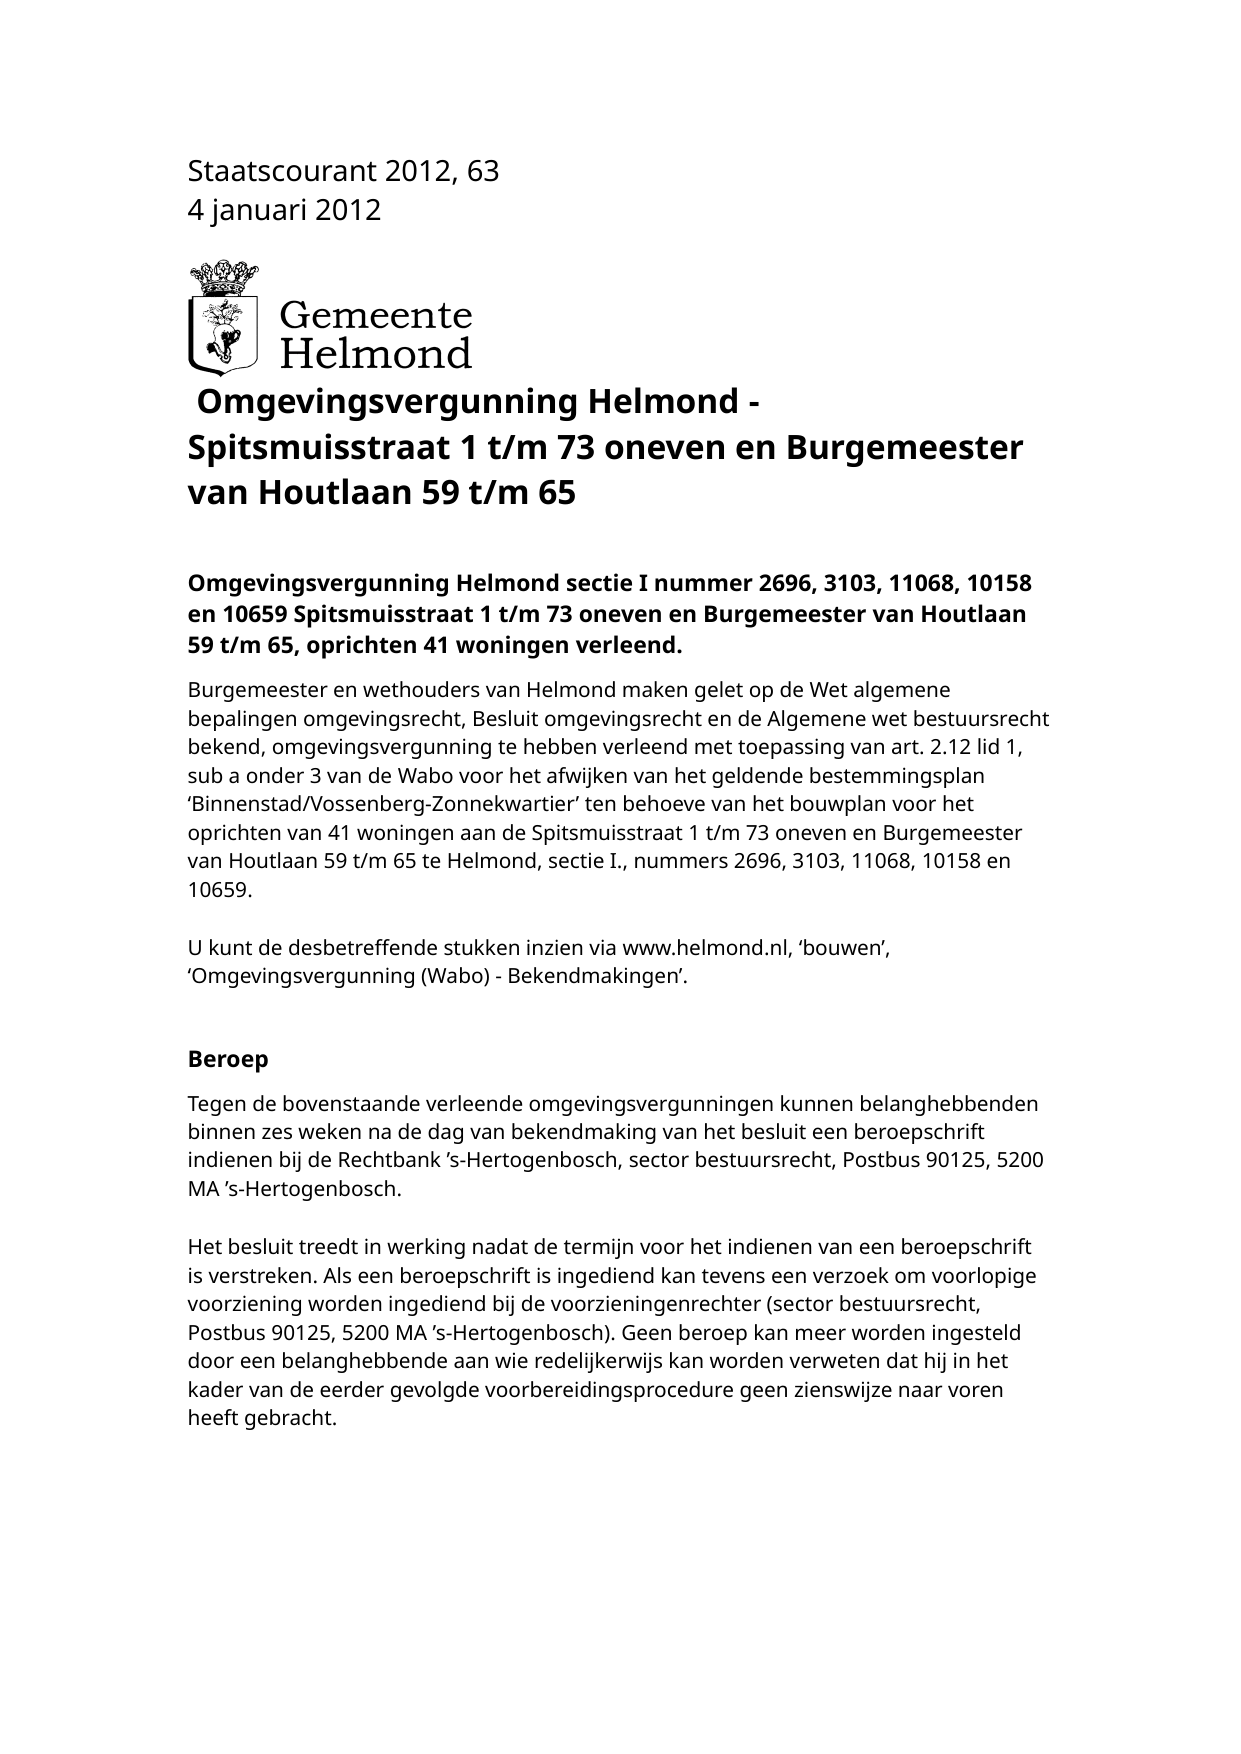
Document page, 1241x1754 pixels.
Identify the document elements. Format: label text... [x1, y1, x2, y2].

text Tegen de bovenstaande verleende omgevingsvergunningen kunnen belanghebbenden binnen zes weken na de dag van bekendmaking van het besluit een beroepschrift indienen bij de Rechtbank ’s-Hertogenbosch, sector bestuursrecht, Postbus 90125, 5200 MA ’s-Hertogenbosch. [187, 1089, 1053, 1202]
text U kunt de desbetreffende stukken inzien via www.helmond.nl, ‘bouwen’, ‘Omgevingsvergunning (Wabo) - Bekendmakingen’. [187, 933, 1053, 990]
text Burgemeester en wethouders van Helmond maken gelet op de Wet algemene bepalingen omgevingsrecht, Besluit omgevingsrecht en de Algemene wet bestuursrecht bekend, omgevingsvergunning te hebben verleend met toepassing van art. 2.12 lid 1, sub a onder 3 van de Wabo voor het afwijken van het geldende bestemmingsplan ‘Binnenstad/Vossenberg-Zonnekwartier’ ten behoeve van het bouwplan voor het oprichten van 41 woningen aan de Spitsmuisstraat 1 t/m 73 oneven en Burgemeester van Houtlaan 59 t/m 65 te Helmond, sectie I., nummers 2696, 3103, 11068, 10158 en 10659. [187, 676, 1053, 903]
text Staatscourant 2012, 63 [187, 150, 1053, 190]
subtitle Omgevingsvergunning Helmond sectie I nummer 2696, 3103, 11068, 10158 en 10659 Spitsmuisstraat 1 t/m 73 oneven en Burgemeester van Houtlaan 59 t/m 65, oprichten 41 woningen verleend. [187, 567, 1053, 661]
text Het besluit treedt in werking nadat de termijn voor het indienen van een beroepschrift is verstreken. Als een beroepschrift is ingediend kan tevens een verzoek om voorlopige voorziening worden ingediend bij de voorzieningenrechter (sector bestuursrecht, Postbus 90125, 5200 MA ’s-Hertogenbosch). Geen beroep kan meer worden ingesteld door een belanghebbende aan wie redelijkerwijs kan worden verweten dat hij in het kader van de eerder gevolgde voorbereidingsprocedure geen zienswijze naar voren heeft gebracht. [187, 1232, 1053, 1432]
text 4 januari 2012 [187, 190, 1053, 229]
subtitle Beroep [187, 1042, 1053, 1074]
subtitle Omgevingsvergunning Helmond - Spitsmuisstraat 1 t/m 73 oneven en Burgemeester van Houtlaan 59 t/m 65 [187, 271, 1053, 514]
picture [187, 258, 477, 378]
